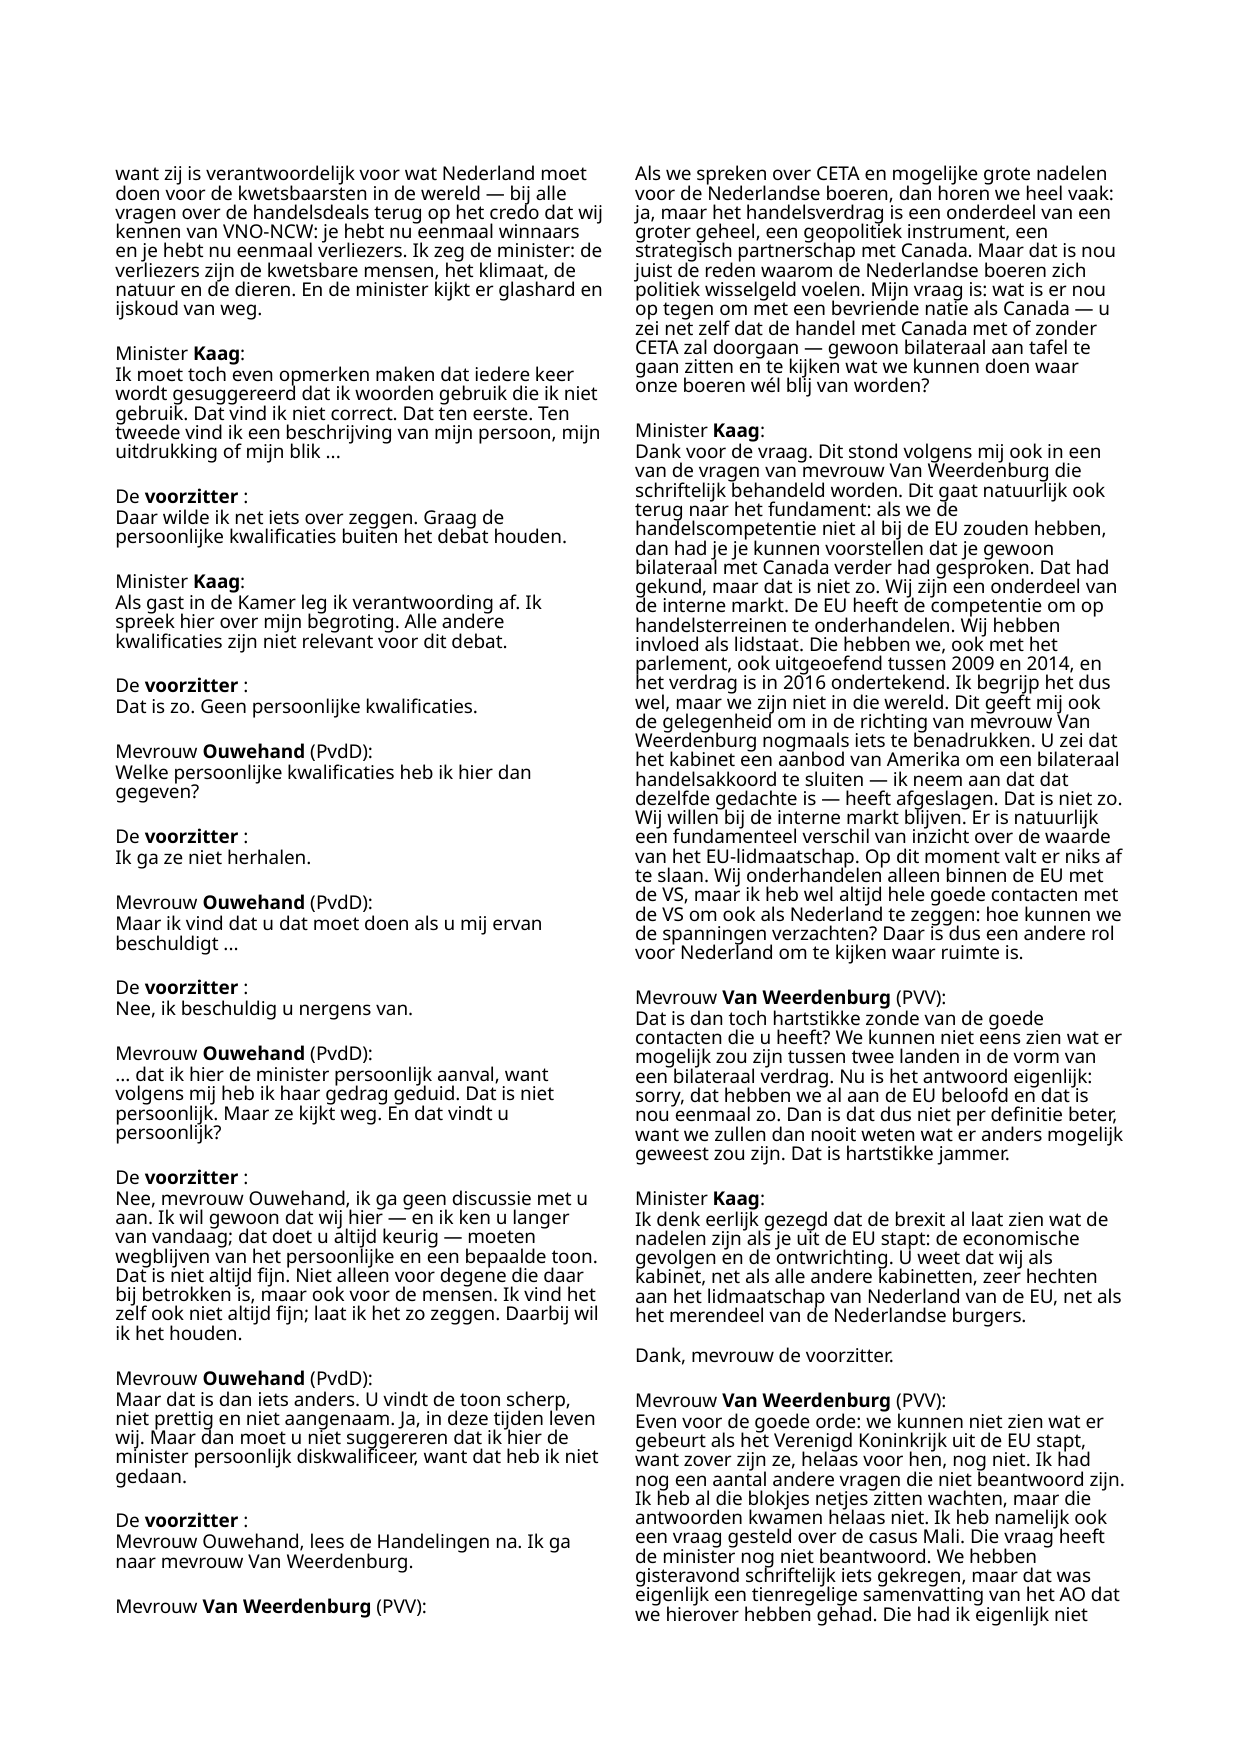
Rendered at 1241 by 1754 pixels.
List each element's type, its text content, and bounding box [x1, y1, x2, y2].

text Mevrouw Ouwehand, lees de Handelingen na. Ik ga naar mevrouw Van Weerdenburg. [115, 1533, 605, 1572]
text ... dat ik hier de minister persoonlijk aanval, want volgens mij heb ik haar gedrag geduid. Dat is niet persoonlijk. Maar ze kijkt weg. En dat vindt u persoonlijk? [115, 1066, 605, 1143]
text Mevrouw Van Weerdenburg (PVV): [635, 1387, 1125, 1413]
text want zij is verantwoordelijk voor wat Nederland moet doen voor de kwetsbaarsten in de wereld — bij alle vragen over de handelsdeals terug op het credo dat wij kennen van VNO-NCW: je hebt nu eenmaal winnaars en je hebt nu eenmaal verliezers. Ik zeg de minister: de verliezers zijn de kwetsbare mensen, het klimaat, de natuur en de dieren. En de minister kijkt er glashard en ijskoud van weg. [115, 165, 605, 319]
text Als we spreken over CETA en mogelijke grote nadelen voor de Nederlandse boeren, dan horen we heel vaak: ja, maar het handelsverdrag is een onderdeel van een groter geheel, een geopolitiek instrument, een strategisch partnerschap met Canada. Maar dat is nou juist de reden waarom de Nederlandse boeren zich politiek wisselgeld voelen. Mijn vraag is: wat is er nou op tegen om met een bevriende natie als Canada — u zei net zelf dat de handel met Canada met of zonder CETA zal doorgaan — gewoon bilateraal aan tafel te gaan zitten en te kijken wat we kunnen doen waar onze boeren wél blij van worden? [635, 165, 1125, 397]
text De voorzitter : [115, 1164, 605, 1190]
text Ik moet toch even opmerken maken dat iedere keer wordt gesuggereerd dat ik woorden gebruik die ik niet gebruik. Dat vind ik niet correct. Dat ten eerste. Ten tweede vind ik een beschrijving van mijn persoon, mijn uitdrukking of mijn blik ... [115, 366, 605, 462]
text Mevrouw Ouwehand (PvdD): [115, 738, 605, 764]
text De voorzitter : [115, 824, 605, 849]
text Daar wilde ik net iets over zeggen. Graag de persoonlijke kwalificaties buiten het debat houden. [115, 509, 605, 547]
text Dank, mevrouw de voorzitter. [635, 1347, 1125, 1366]
text Mevrouw Ouwehand (PvdD): [115, 1040, 605, 1066]
text Minister Kaag: [635, 1185, 1125, 1211]
text Mevrouw Van Weerdenburg (PVV): [635, 984, 1125, 1010]
text De voorzitter : [115, 483, 605, 509]
text Mevrouw Van Weerdenburg (PVV): [115, 1593, 605, 1618]
text Mevrouw Ouwehand (PvdD): [115, 889, 605, 915]
text Nee, mevrouw Ouwehand, ik ga geen discussie met u aan. Ik wil gewoon dat wij hier — en ik ken u langer van vandaag; dat doet u altijd keurig — moeten wegblijven van het persoonlijke en een bepaalde toon. Dat is niet altijd fijn. Niet alleen voor degene die daar bij betrokken is, maar ook voor de mensen. Ik vind het zelf ook niet altijd fijn; laat ik het zo zeggen. Daarbij wil ik het houden. [115, 1190, 605, 1344]
text Minister Kaag: [115, 568, 605, 594]
text De voorzitter : [115, 673, 605, 698]
text Dat is zo. Geen persoonlijke kwalificaties. [115, 698, 605, 718]
text Als gast in de Kamer leg ik verantwoording af. Ik spreek hier over mijn begroting. Alle andere kwalificaties zijn niet relevant voor dit debat. [115, 594, 605, 652]
text Dank voor de vraag. Dit stond volgens mij ook in een van de vragen van mevrouw Van Weerdenburg die schriftelijk behandeld worden. Dit gaat natuurlijk ook terug naar het fundament: als we de handelscompetentie niet al bij de EU zouden hebben, dan had je je kunnen voorstellen dat je gewoon bilateraal met Canada verder had gesproken. Dat had gekund, maar dat is niet zo. Wij zijn een onderdeel van de interne markt. De EU heeft de competentie om op handelsterreinen te onderhandelen. Wij hebben invloed als lidstaat. Die hebben we, ook met het parlement, ook uitgeoefend tussen 2009 en 2014, en het verdrag is in 2016 ondertekend. Ik begrijp het dus wel, maar we zijn niet in die wereld. Dit geeft mij ook de gelegenheid om in de richting van mevrouw Van Weerdenburg nogmaals iets te benadrukken. U zei dat het kabinet een aanbod van Amerika om een bilateraal handelsakkoord te sluiten — ik neem aan dat dat dezelfde gedachte is — heeft afgeslagen. Dat is niet zo. Wij willen bij de interne markt blijven. Er is natuurlijk een fundamenteel verschil van inzicht over de waarde van het EU-lidmaatschap. Op dit moment valt er niks af te slaan. Wij onderhandelen alleen binnen de EU met de VS, maar ik heb wel altijd hele goede contacten met de VS om ook als Nederland te zeggen: hoe kunnen we de spanningen verzachten? Daar is dus een andere rol voor Nederland om te kijken waar ruimte is. [635, 443, 1125, 963]
text Dat is dan toch hartstikke zonde van de goede contacten die u heeft? We kunnen niet eens zien wat er mogelijk zou zijn tussen twee landen in de vorm van een bilateraal verdrag. Nu is het antwoord eigenlijk: sorry, dat hebben we al aan de EU beloofd en dat is nou eenmaal zo. Dan is dat dus niet per definitie beter, want we zullen dan nooit weten wat er anders mogelijk geweest zou zijn. Dat is hartstikke jammer. [635, 1010, 1125, 1164]
text Nee, ik beschuldig u nergens van. [115, 1000, 605, 1019]
text Mevrouw Ouwehand (PvdD): [115, 1365, 605, 1391]
text De voorzitter : [115, 1508, 605, 1533]
text Even voor de goede orde: we kunnen niet zien wat er gebeurt als het Verenigd Koninkrijk uit de EU stapt, want zover zijn ze, helaas voor hen, nog niet. Ik had nog een aantal andere vragen die niet beantwoord zijn. Ik heb al die blokjes netjes zitten wachten, maar die antwoorden kwamen helaas niet. Ik heb namelijk ook een vraag gesteld over de casus Mali. Die vraag heeft de minister nog niet beantwoord. We hebben gisteravond schriftelijk iets gekregen, maar dat was eigenlijk een tienregelige samenvatting van het AO dat we hierover hebben gehad. Die had ik eigenlijk niet [635, 1413, 1125, 1625]
text Minister Kaag: [635, 417, 1125, 443]
text Maar ik vind dat u dat moet doen als u mij ervan beschuldigt ... [115, 915, 605, 954]
text Ik denk eerlijk gezegd dat de brexit al laat zien wat de nadelen zijn als je uit de EU stapt: de economische gevolgen en de ontwrichting. U weet dat wij als kabinet, net als alle andere kabinetten, zeer hechten aan het lidmaatschap van Nederland van de EU, net als het merendeel van de Nederlandse burgers. [635, 1211, 1125, 1326]
text Ik ga ze niet herhalen. [115, 849, 605, 869]
text Welke persoonlijke kwalificaties heb ik hier dan gegeven? [115, 764, 605, 803]
text De voorzitter : [115, 974, 605, 1000]
text Minister Kaag: [115, 340, 605, 366]
text Maar dat is dan iets anders. U vindt de toon scherp, niet prettig en niet aangenaam. Ja, in deze tijden leven wij. Maar dan moet u niet suggereren dat ik hier de minister persoonlijk diskwalificeer, want dat heb ik niet gedaan. [115, 1391, 605, 1487]
